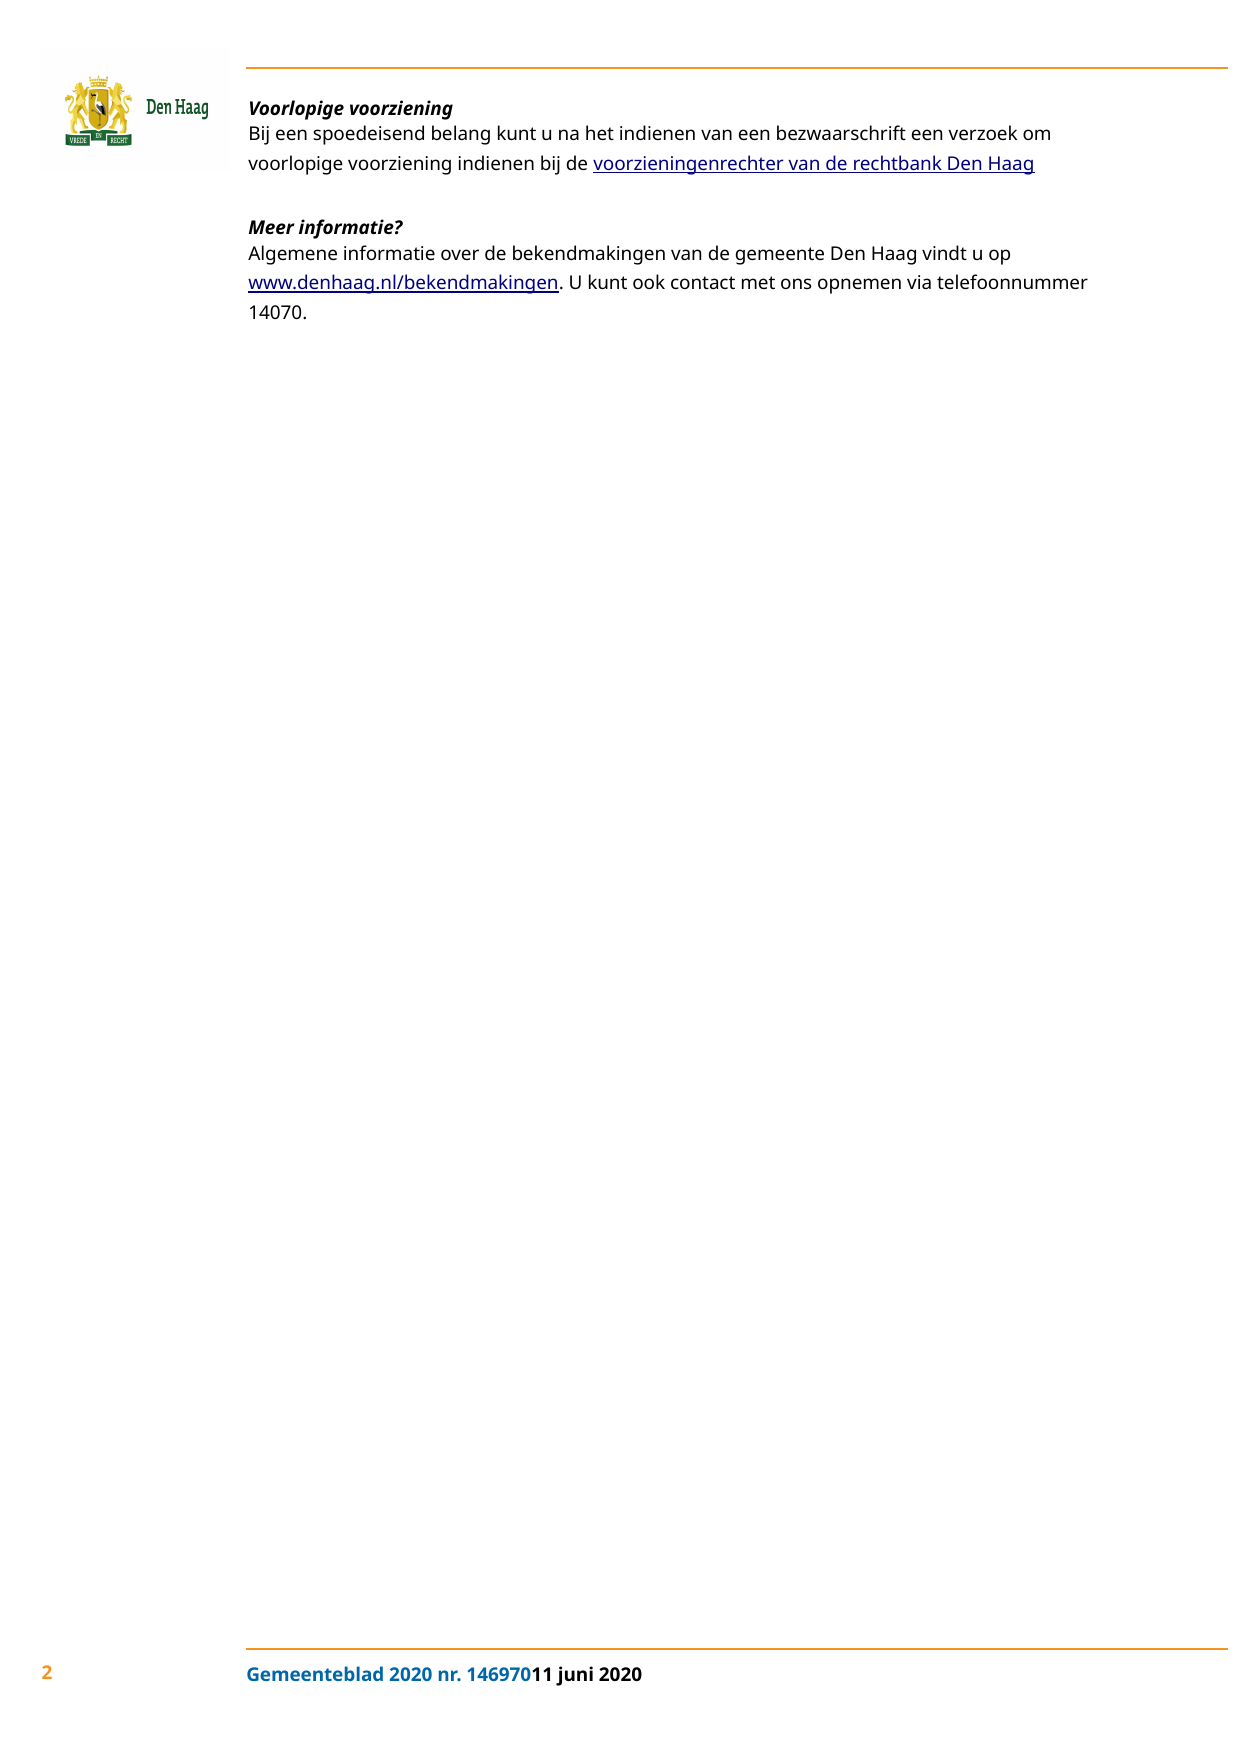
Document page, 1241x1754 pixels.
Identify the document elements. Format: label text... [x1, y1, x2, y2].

picture [41, 47, 231, 172]
text Voorlopige voorziening [248, 95, 1152, 121]
text Algemene informatie over de bekendmakingen van de gemeente Den Haag vindt u op www.denhaag.nl/bekendmakingen. U kunt ook contact met ons opnemen via telefoonnummer 14070. [248, 240, 1152, 325]
text Meer informatie? [248, 214, 1152, 240]
text Bij een spoedeisend belang kunt u na het indienen van een bezwaarschrift een verzoek om voorlopige voorziening indienen bij de voorzieningenrechter van de rechtbank Den Haag [248, 121, 1152, 176]
